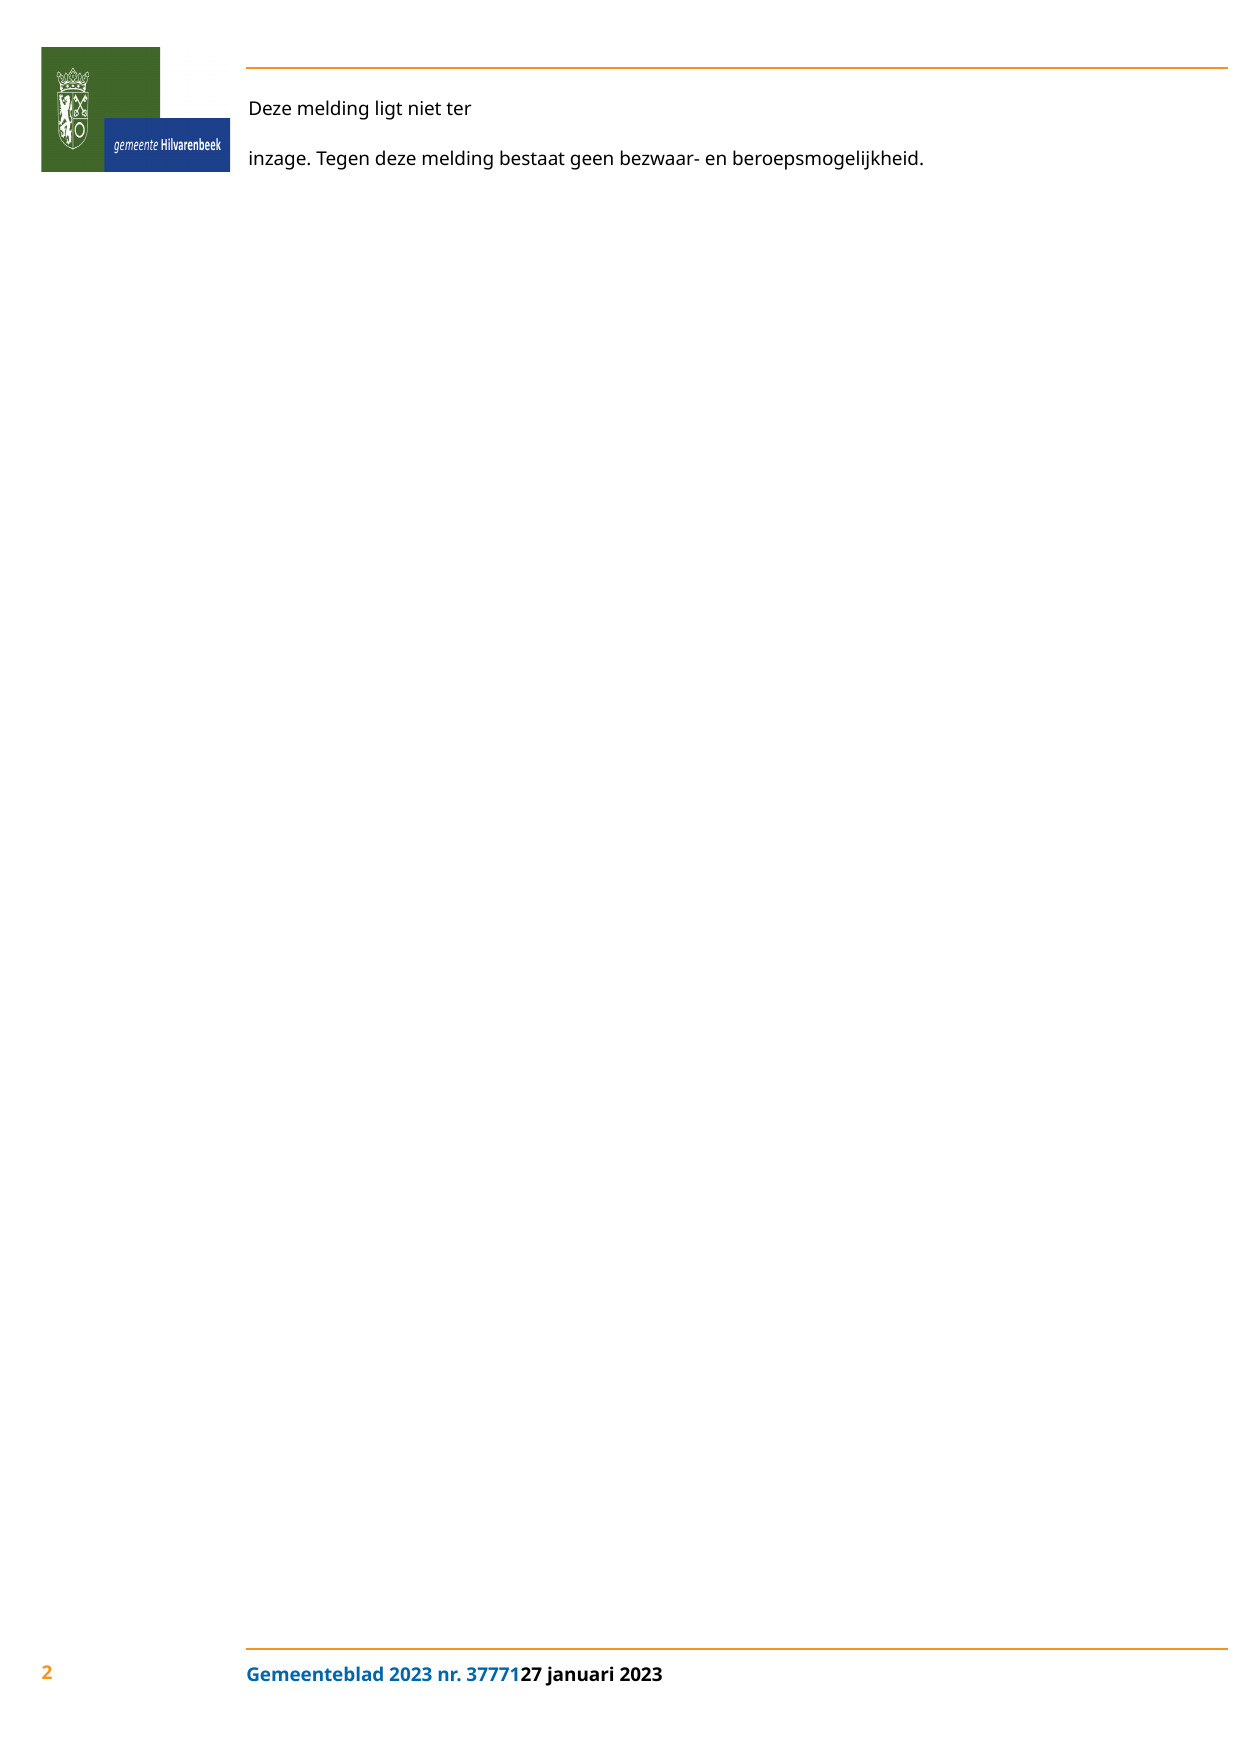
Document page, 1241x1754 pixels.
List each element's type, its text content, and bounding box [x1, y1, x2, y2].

picture [41, 47, 231, 172]
text Deze melding ligt niet ter [248, 95, 1152, 121]
text inzage. Tegen deze melding bestaat geen bezwaar- en beroepsmogelijkheid. [248, 145, 1152, 171]
